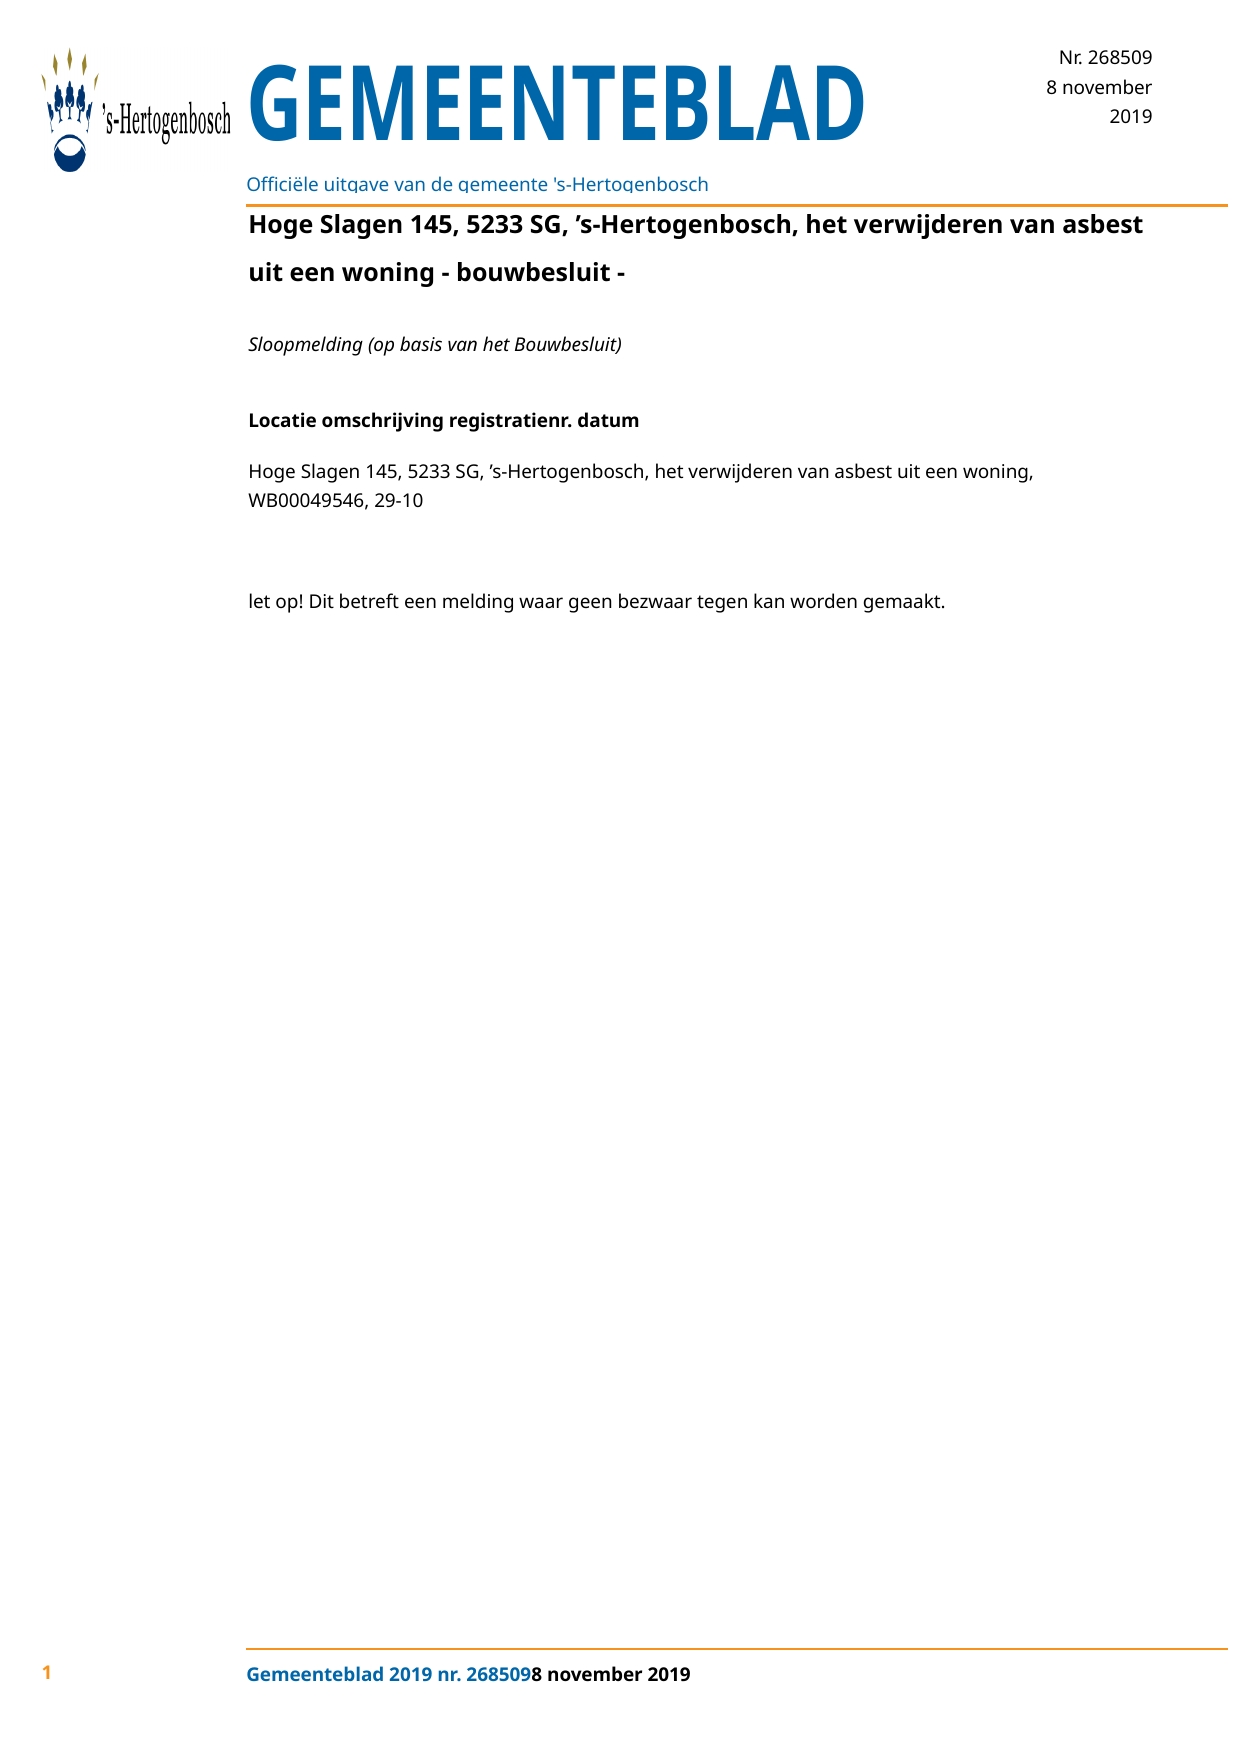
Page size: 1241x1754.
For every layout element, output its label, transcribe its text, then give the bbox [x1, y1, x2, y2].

picture [41, 47, 231, 172]
text Locatie omschrijving registratienr. datum [248, 408, 1152, 433]
text Sloopmelding (op basis van het Bouwbesluit) [248, 331, 1152, 357]
text let op! Dit betreft een melding waar geen bezwaar tegen kan worden gemaakt. [248, 588, 1152, 614]
text Hoge Slagen 145, 5233 SG, ’s-Hertogenbosch, het verwijderen van asbest uit een woning, WB00049546, 29-10 [248, 458, 1152, 513]
text Hoge Slagen 145, 5233 SG, ’s-Hertogenbosch, het verwijderen van asbest uit een woning - bouwbesluit - [248, 207, 1152, 288]
